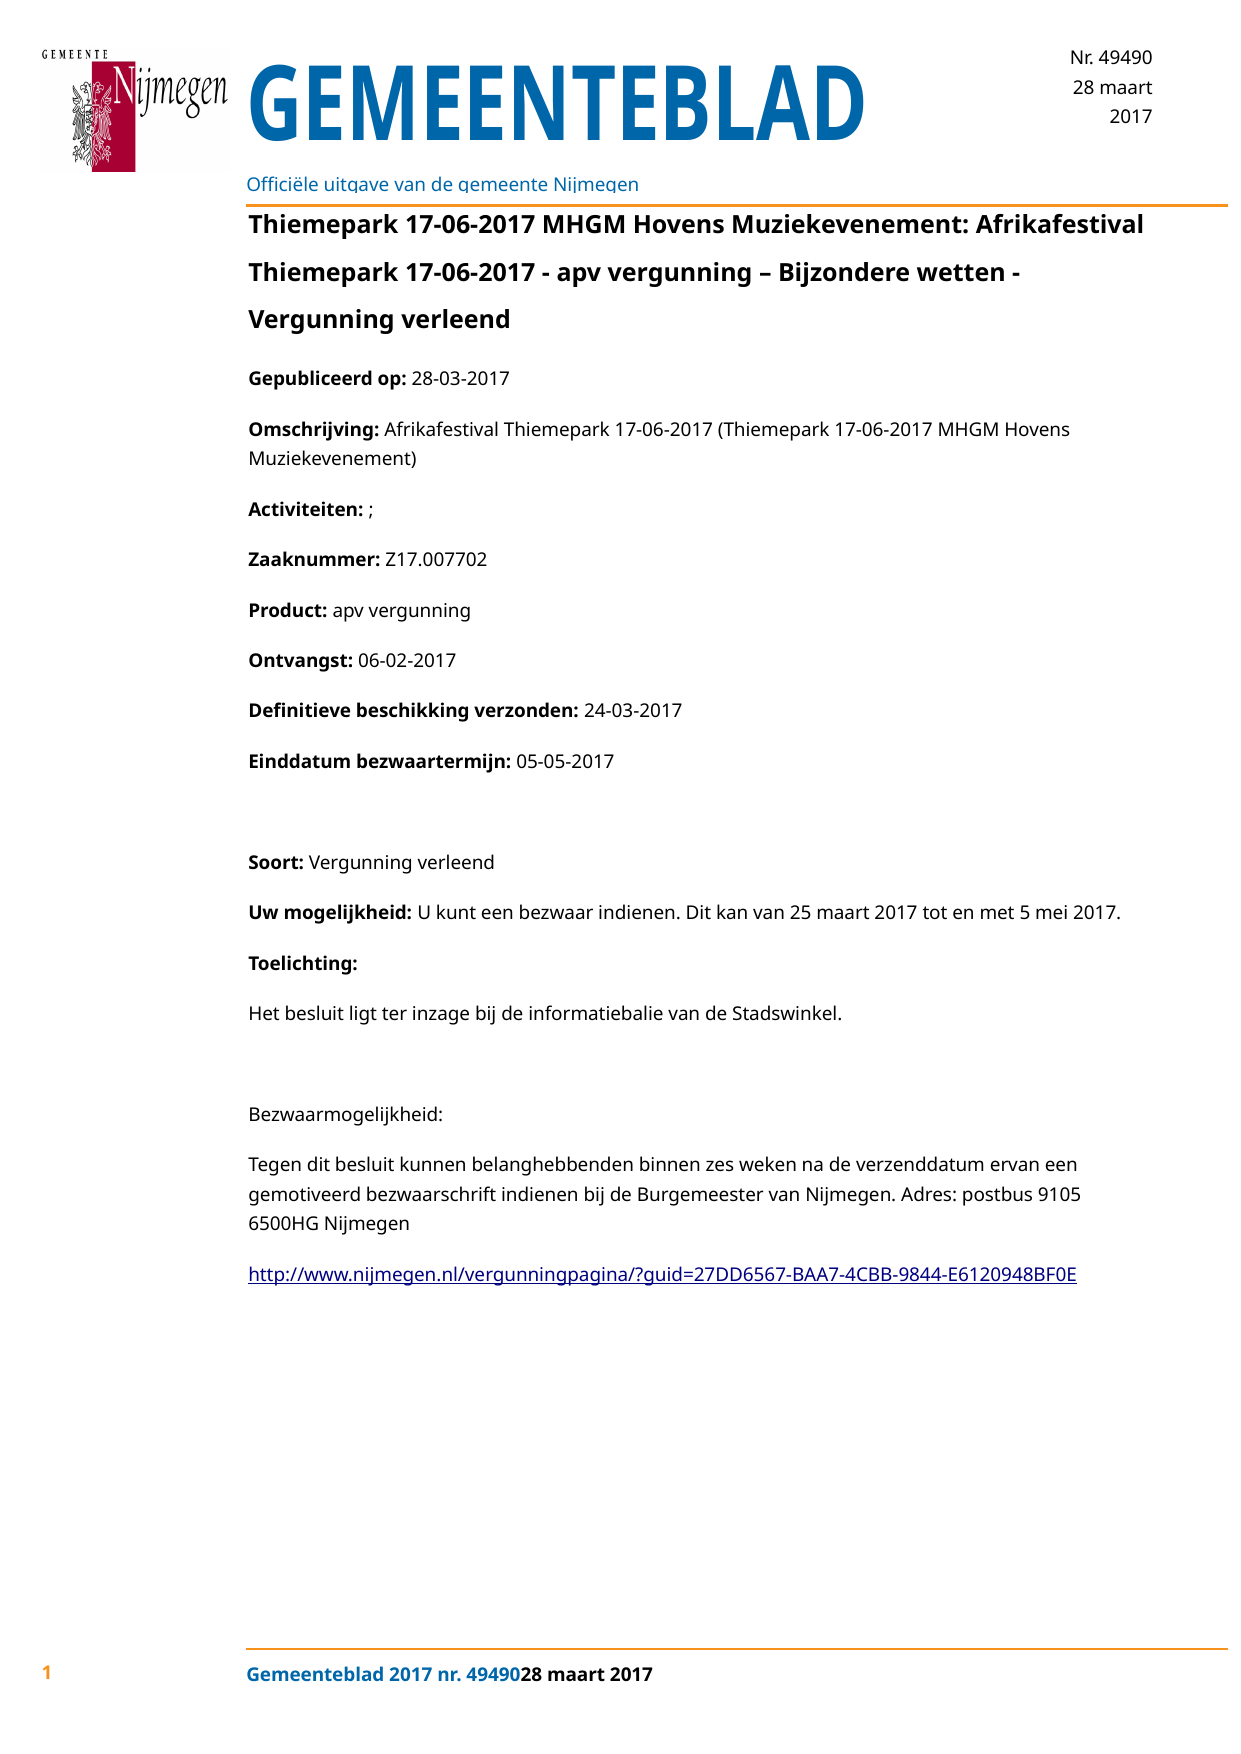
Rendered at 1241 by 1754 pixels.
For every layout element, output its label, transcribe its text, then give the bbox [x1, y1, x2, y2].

text Het besluit ligt ter inzage bij de informatiebalie van de Stadswinkel. [248, 1000, 1152, 1026]
text Einddatum bezwaartermijn: 05-05-2017 [248, 748, 1152, 774]
text Ontvangst: 06-02-2017 [248, 647, 1152, 673]
text Bezwaarmogelijkheid: [248, 1101, 1152, 1127]
text Soort: Vergunning verleend [248, 849, 1152, 874]
text Zaaknummer: Z17.007702 [248, 546, 1152, 572]
text Product: apv vergunning [248, 597, 1152, 622]
text http://www.nijmegen.nl/vergunningpagina/?guid=27DD6567-BAA7-4CBB-9844-E6120948BF0E [248, 1261, 1152, 1287]
text Omschrijving: Afrikafestival Thiemepark 17-06-2017 (Thiemepark 17-06-2017 MHGM Hovens Muziekevenement) [248, 416, 1152, 471]
picture [41, 47, 231, 172]
text Definitieve beschikking verzonden: 24-03-2017 [248, 698, 1152, 723]
text Tegen dit besluit kunnen belanghebbenden binnen zes weken na de verzenddatum ervan een gemotiveerd bezwaarschrift indienen bij de Burgemeester van Nijmegen. Adres: postbus 9105 6500HG Nijmegen [248, 1151, 1152, 1236]
text Activiteiten: ; [248, 496, 1152, 522]
text Gepubliceerd op: 28-03-2017 [248, 366, 1152, 391]
text Thiemepark 17-06-2017 MHGM Hovens Muziekevenement: Afrikafestival Thiemepark 17-06-2017 - apv vergunning – Bijzondere wetten - Vergunning verleend [248, 207, 1152, 336]
text Uw mogelijkheid: U kunt een bezwaar indienen. Dit kan van 25 maart 2017 tot en met 5 mei 2017. [248, 899, 1152, 925]
text Toelichting: [248, 950, 1152, 975]
